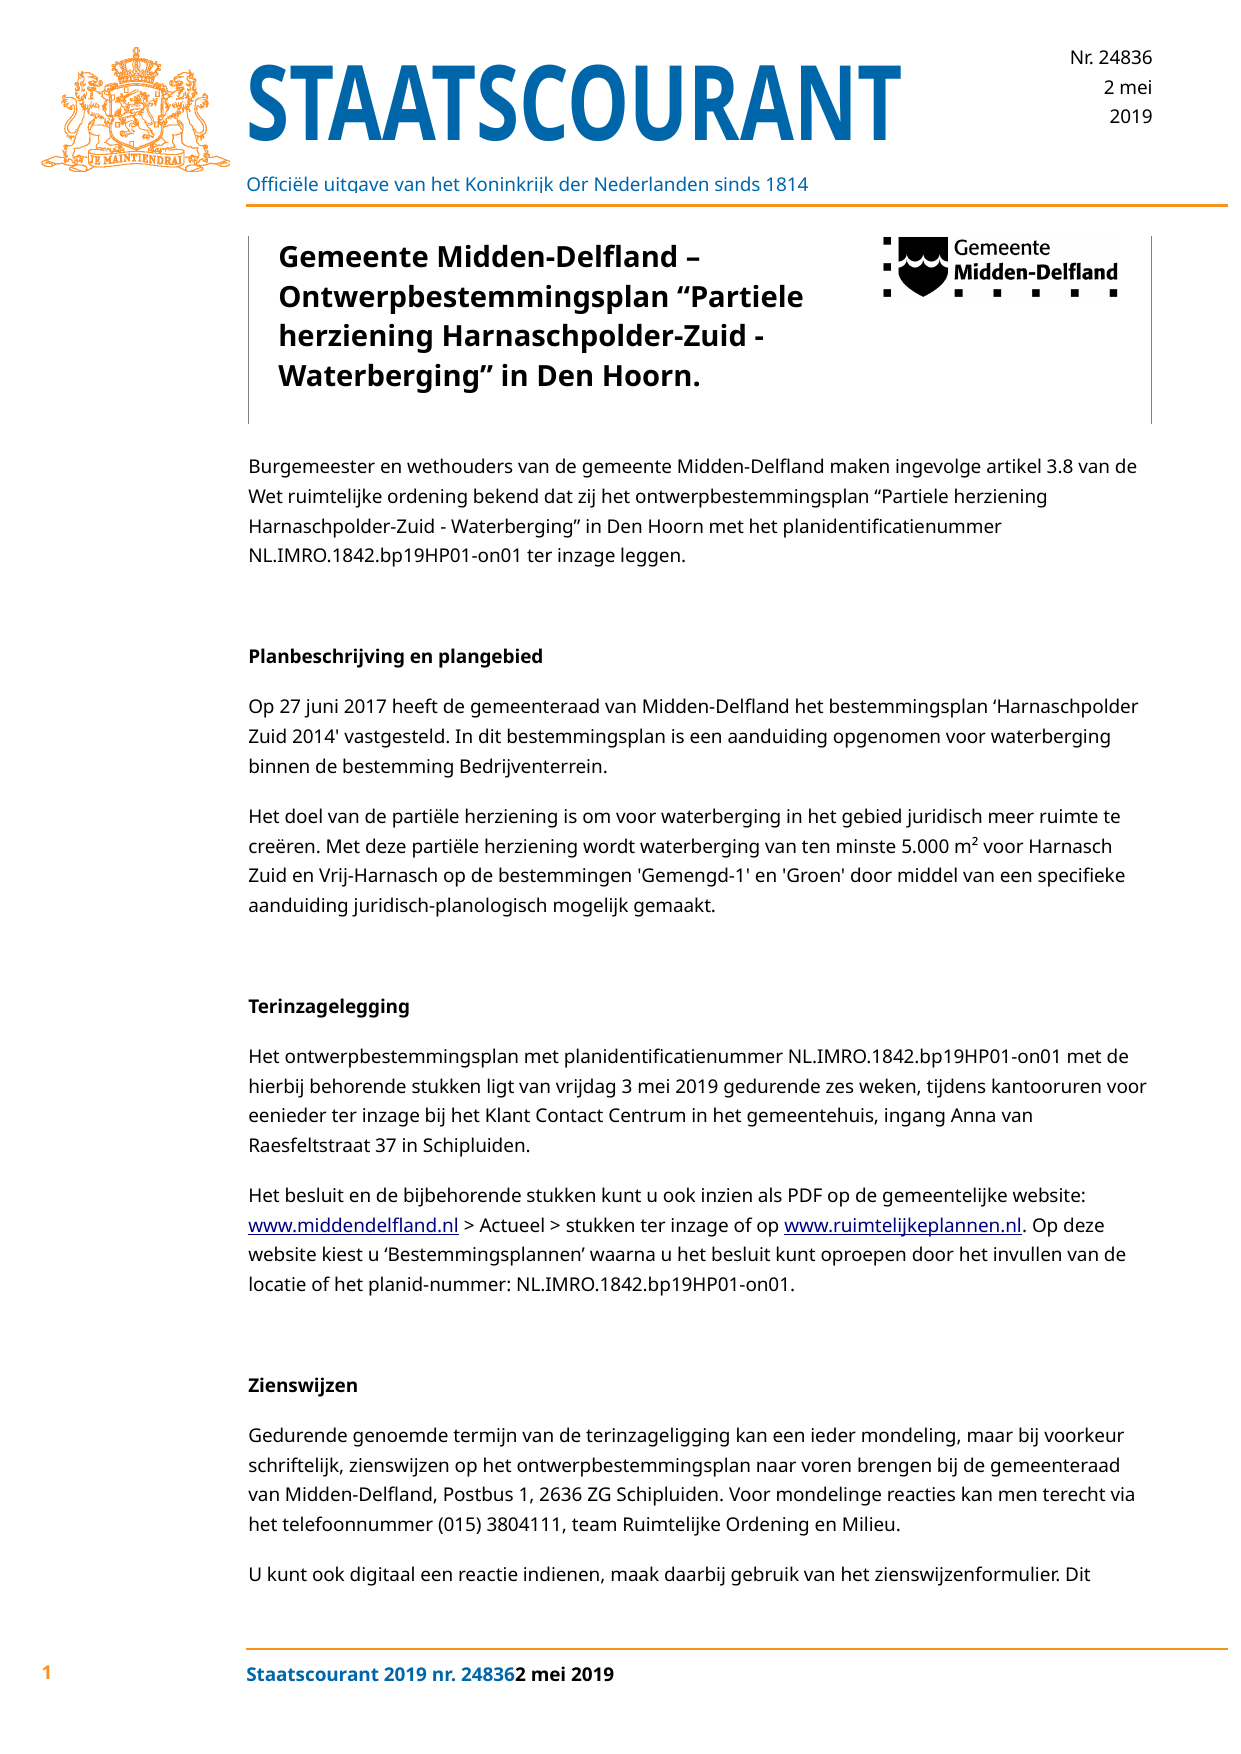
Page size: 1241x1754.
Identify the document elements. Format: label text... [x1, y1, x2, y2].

picture [41, 47, 231, 172]
table_header Gemeente Midden-Delfland – Ontwerpbestemmingsplan “Partiele herziening Harnaschpolder-Zuid - Waterberging” in Den Hoorn. [249, 236, 850, 424]
text U kunt ook digitaal een reactie indienen, maak daarbij gebruik van het zienswijzenformulier. Dit [248, 1562, 1152, 1587]
picture [882, 236, 1119, 298]
text Op 27 juni 2017 heeft de gemeenteraad van Midden-Delfland het bestemmingsplan ‘Harnaschpolder Zuid 2014' vastgesteld. In dit bestemmingsplan is een aanduiding opgenomen voor waterberging binnen de bestemming Bedrijventerrein. [248, 694, 1152, 778]
table_header [850, 236, 1151, 424]
text Terinzagelegging [248, 993, 1152, 1018]
text Gedurende genoemde termijn van de terinzageligging kan een ieder mondeling, maar bij voorkeur schriftelijk, zienswijzen op het ontwerpbestemmingsplan naar voren brengen bij de gemeenteraad van Midden-Delfland, Postbus 1, 2636 ZG Schipluiden. Voor mondelinge reacties kan men terecht via het telefoonnummer (015) 3804111, team Ruimtelijke Ordening en Milieu. [248, 1422, 1152, 1537]
text Burgemeester en wethouders van de gemeente Midden-Delfland maken ingevolge artikel 3.8 van de Wet ruimtelijke ordening bekend dat zij het ontwerpbestemmingsplan “Partiele herziening Harnaschpolder-Zuid - Waterberging” in Den Hoorn met het planidentificatienummer NL.IMRO.1842.bp19HP01-on01 ter inzage leggen. [248, 454, 1152, 568]
text Zienswijzen [248, 1372, 1152, 1398]
text Het ontwerpbestemmingsplan met planidentificatienummer NL.IMRO.1842.bp19HP01-on01 met de hierbij behorende stukken ligt van vrijdag 3 mei 2019 gedurende zes weken, tijdens kantooruren voor eenieder ter inzage bij het Klant Contact Centrum in het gemeentehuis, ingang Anna van Raesfeltstraat 37 in Schipluiden. [248, 1043, 1152, 1158]
text Het doel van de partiële herziening is om voor waterberging in het gebied juridisch meer ruimte te creëren. Met deze partiële herziening wordt waterberging van ten minste 5.000 m² voor Harnasch Zuid en Vrij-Harnasch op de bestemmingen 'Gemengd-1' en 'Groen' door middel van een specifieke aanduiding juridisch-planologisch mogelijk gemaakt. [248, 803, 1152, 918]
text Planbeschrijving en plangebied [248, 643, 1152, 669]
text Het besluit en de bijbehorende stukken kunt u ook inzien als PDF op de gemeentelijke website: www.middendelfland.nl > Actueel > stukken ter inzage of op www.ruimtelijkeplannen.nl. Op deze website kiest u ‘Bestemmingsplannen’ waarna u het besluit kunt oproepen door het invullen van de locatie of het planid-nummer: NL.IMRO.1842.bp19HP01-on01. [248, 1182, 1152, 1297]
